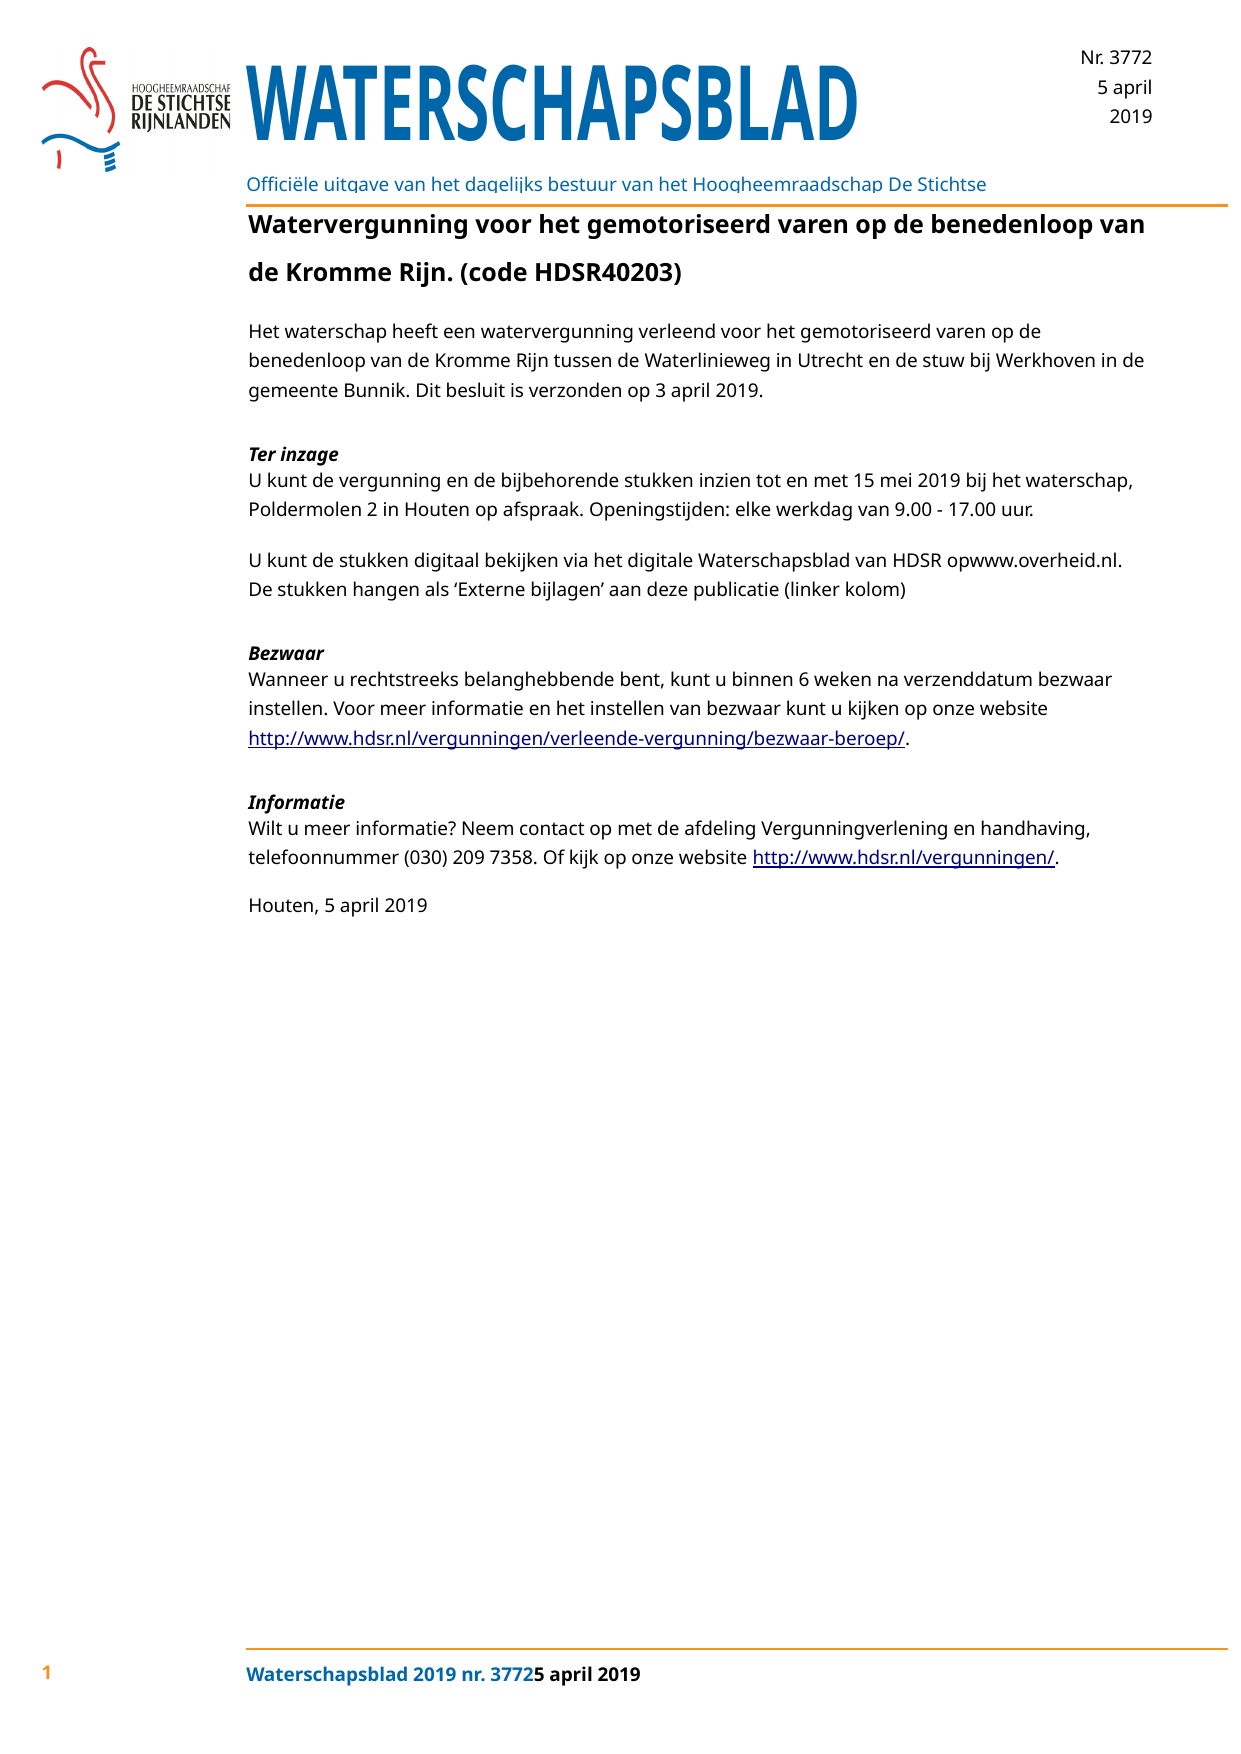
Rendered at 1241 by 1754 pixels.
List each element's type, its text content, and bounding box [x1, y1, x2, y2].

text Het waterschap heeft een watervergunning verleend voor het gemotoriseerd varen op de benedenloop van de Kromme Rijn tussen de Waterlinieweg in Utrecht en de stuw bij Werkhoven in de gemeente Bunnik. Dit besluit is verzonden op 3 april 2019. [248, 318, 1152, 403]
text Ter inzage [248, 441, 1152, 467]
text Informatie [248, 789, 1152, 815]
text Wilt u meer informatie? Neem contact op met de afdeling Vergunningverlening en handhaving, telefoonnummer (030) 209 7358. Of kijk op onze website http://www.hdsr.nl/vergunningen/. [248, 815, 1152, 870]
text U kunt de stukken digitaal bekijken via het digitale Waterschapsblad van HDSR opwww.overheid.nl. De stukken hangen als ‘Externe bijlagen’ aan deze publicatie (linker kolom) [248, 547, 1152, 602]
picture [41, 47, 231, 172]
text Wanneer u rechtstreeks belanghebbende bent, kunt u binnen 6 weken na verzenddatum bezwaar instellen. Voor meer informatie en het instellen van bezwaar kunt u kijken op onze website http://www.hdsr.nl/vergunningen/verleende-vergunning/bezwaar-beroep/. [248, 666, 1152, 751]
text U kunt de vergunning en de bijbehorende stukken inzien tot en met 15 mei 2019 bij het waterschap, Poldermolen 2 in Houten op afspraak. Openingstijden: elke werkdag van 9.00 - 17.00 uur. [248, 467, 1152, 522]
text Houten, 5 april 2019 [248, 892, 1152, 918]
text Watervergunning voor het gemotoriseerd varen op de benedenloop van de Kromme Rijn. (code HDSR40203) [248, 207, 1152, 288]
text Bezwaar [248, 640, 1152, 666]
